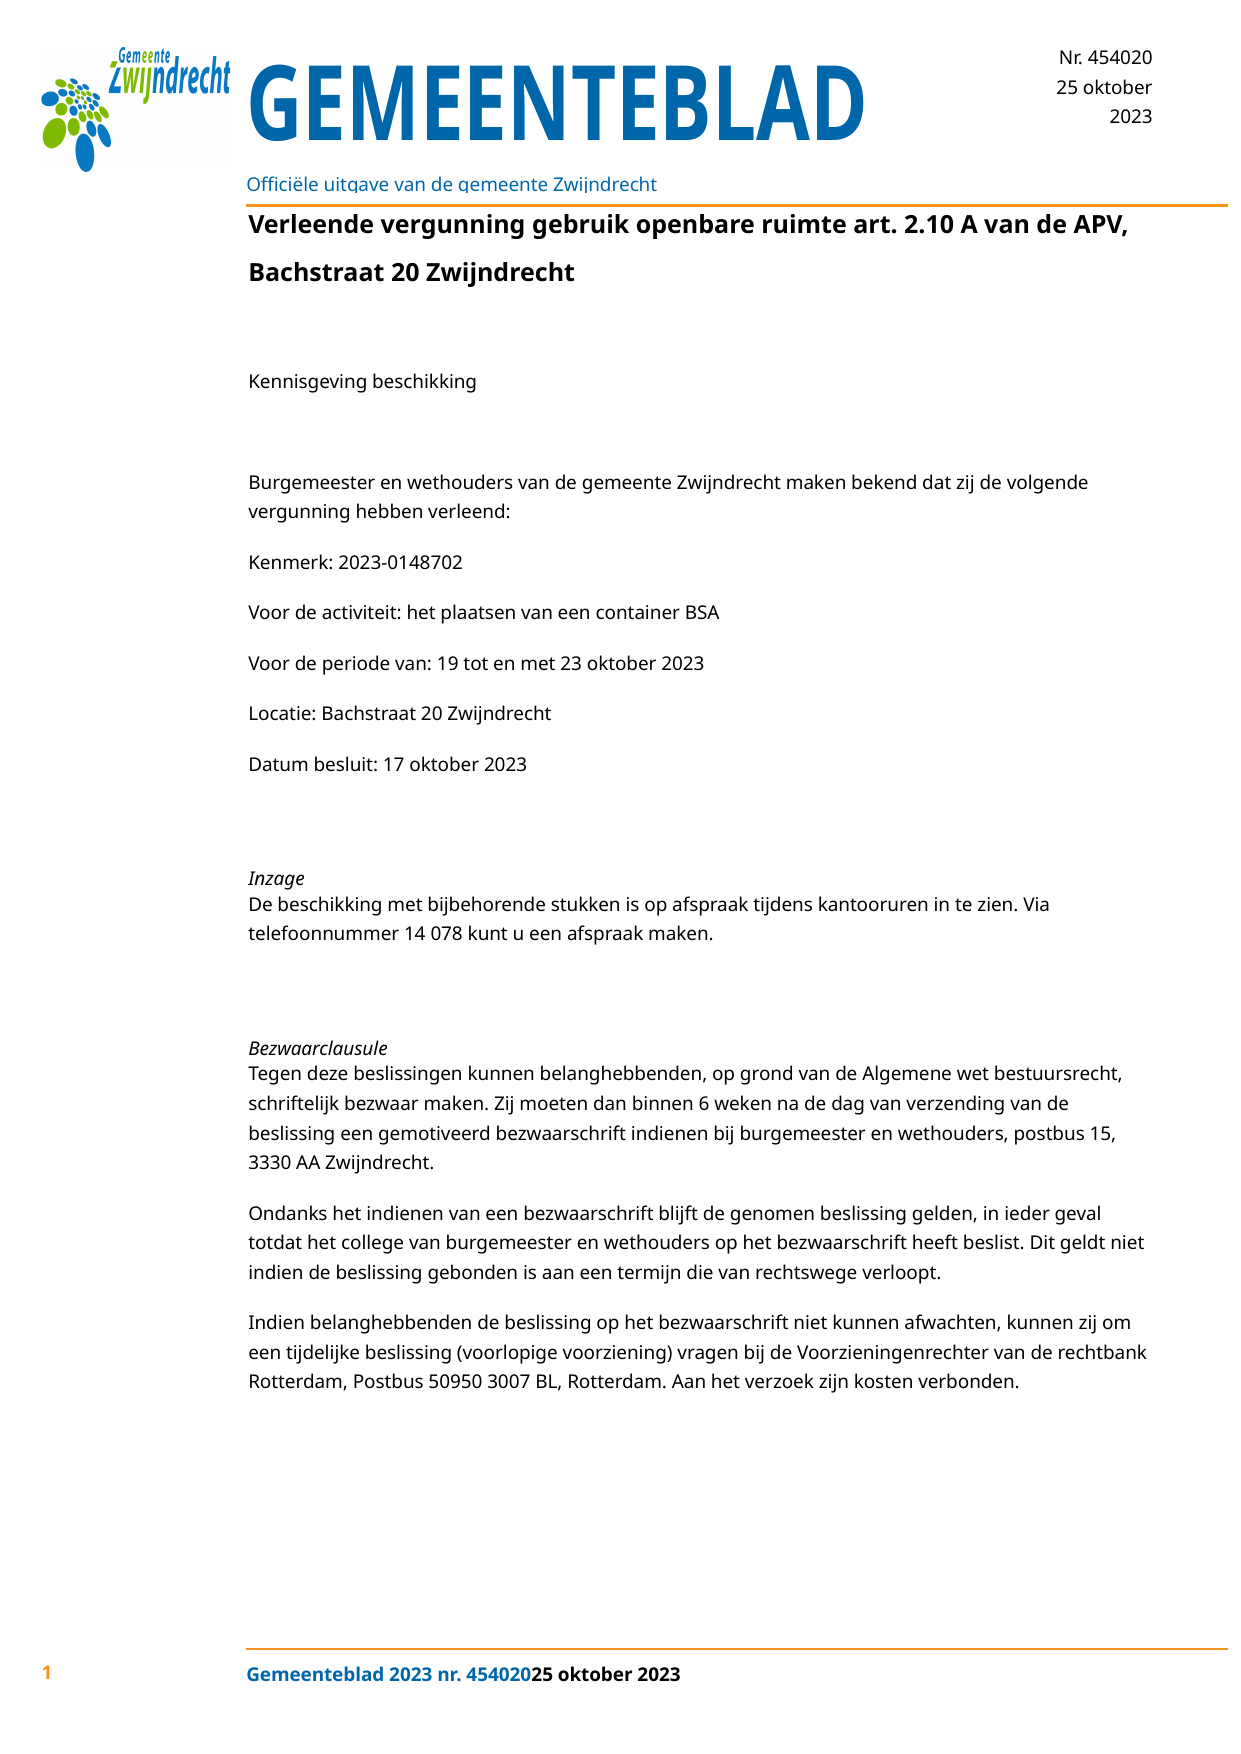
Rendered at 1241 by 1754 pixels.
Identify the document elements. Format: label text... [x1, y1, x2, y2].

text Indien belanghebbenden de beslissing op het bezwaarschrift niet kunnen afwachten, kunnen zij om een tijdelijke beslissing (voorlopige voorziening) vragen bij de Voorzieningenrechter van de rechtbank Rotterdam, Postbus 50950 3007 BL, Rotterdam. Aan het verzoek zijn kosten verbonden. [248, 1309, 1152, 1394]
text Kennisgeving beschikking [248, 368, 1152, 394]
text Bezwaarclausule [248, 1035, 1152, 1061]
text Inzage [248, 865, 1152, 891]
text Burgemeester en wethouders van de gemeente Zwijndrecht maken bekend dat zij de volgende vergunning hebben verleend: [248, 469, 1152, 524]
text Tegen deze beslissingen kunnen belanghebbenden, op grond van de Algemene wet bestuursrecht, schriftelijk bezwaar maken. Zij moeten dan binnen 6 weken na de dag van verzending van de beslissing een gemotiveerd bezwaarschrift indienen bij burgemeester en wethouders, postbus 15, 3330 AA Zwijndrecht. [248, 1061, 1152, 1175]
text Voor de periode van: 19 tot en met 23 oktober 2023 [248, 650, 1152, 676]
text Voor de activiteit: het plaatsen van een container BSA [248, 599, 1152, 625]
text Ondanks het indienen van een bezwaarschrift blijft de genomen beslissing gelden, in ieder geval totdat het college van burgemeester en wethouders op het bezwaarschrift heeft beslist. Dit geldt niet indien de beslissing gebonden is aan een termijn die van rechtswege verloopt. [248, 1200, 1152, 1285]
text Datum besluit: 17 oktober 2023 [248, 751, 1152, 777]
text De beschikking met bijbehorende stukken is op afspraak tijdens kantooruren in te zien. Via telefoonnummer 14 078 kunt u een afspraak maken. [248, 891, 1152, 946]
text Locatie: Bachstraat 20 Zwijndrecht [248, 700, 1152, 726]
text Kenmerk: 2023-0148702 [248, 549, 1152, 575]
text Verleende vergunning gebruik openbare ruimte art. 2.10 A van de APV, Bachstraat 20 Zwijndrecht [248, 207, 1152, 288]
picture [41, 47, 231, 172]
